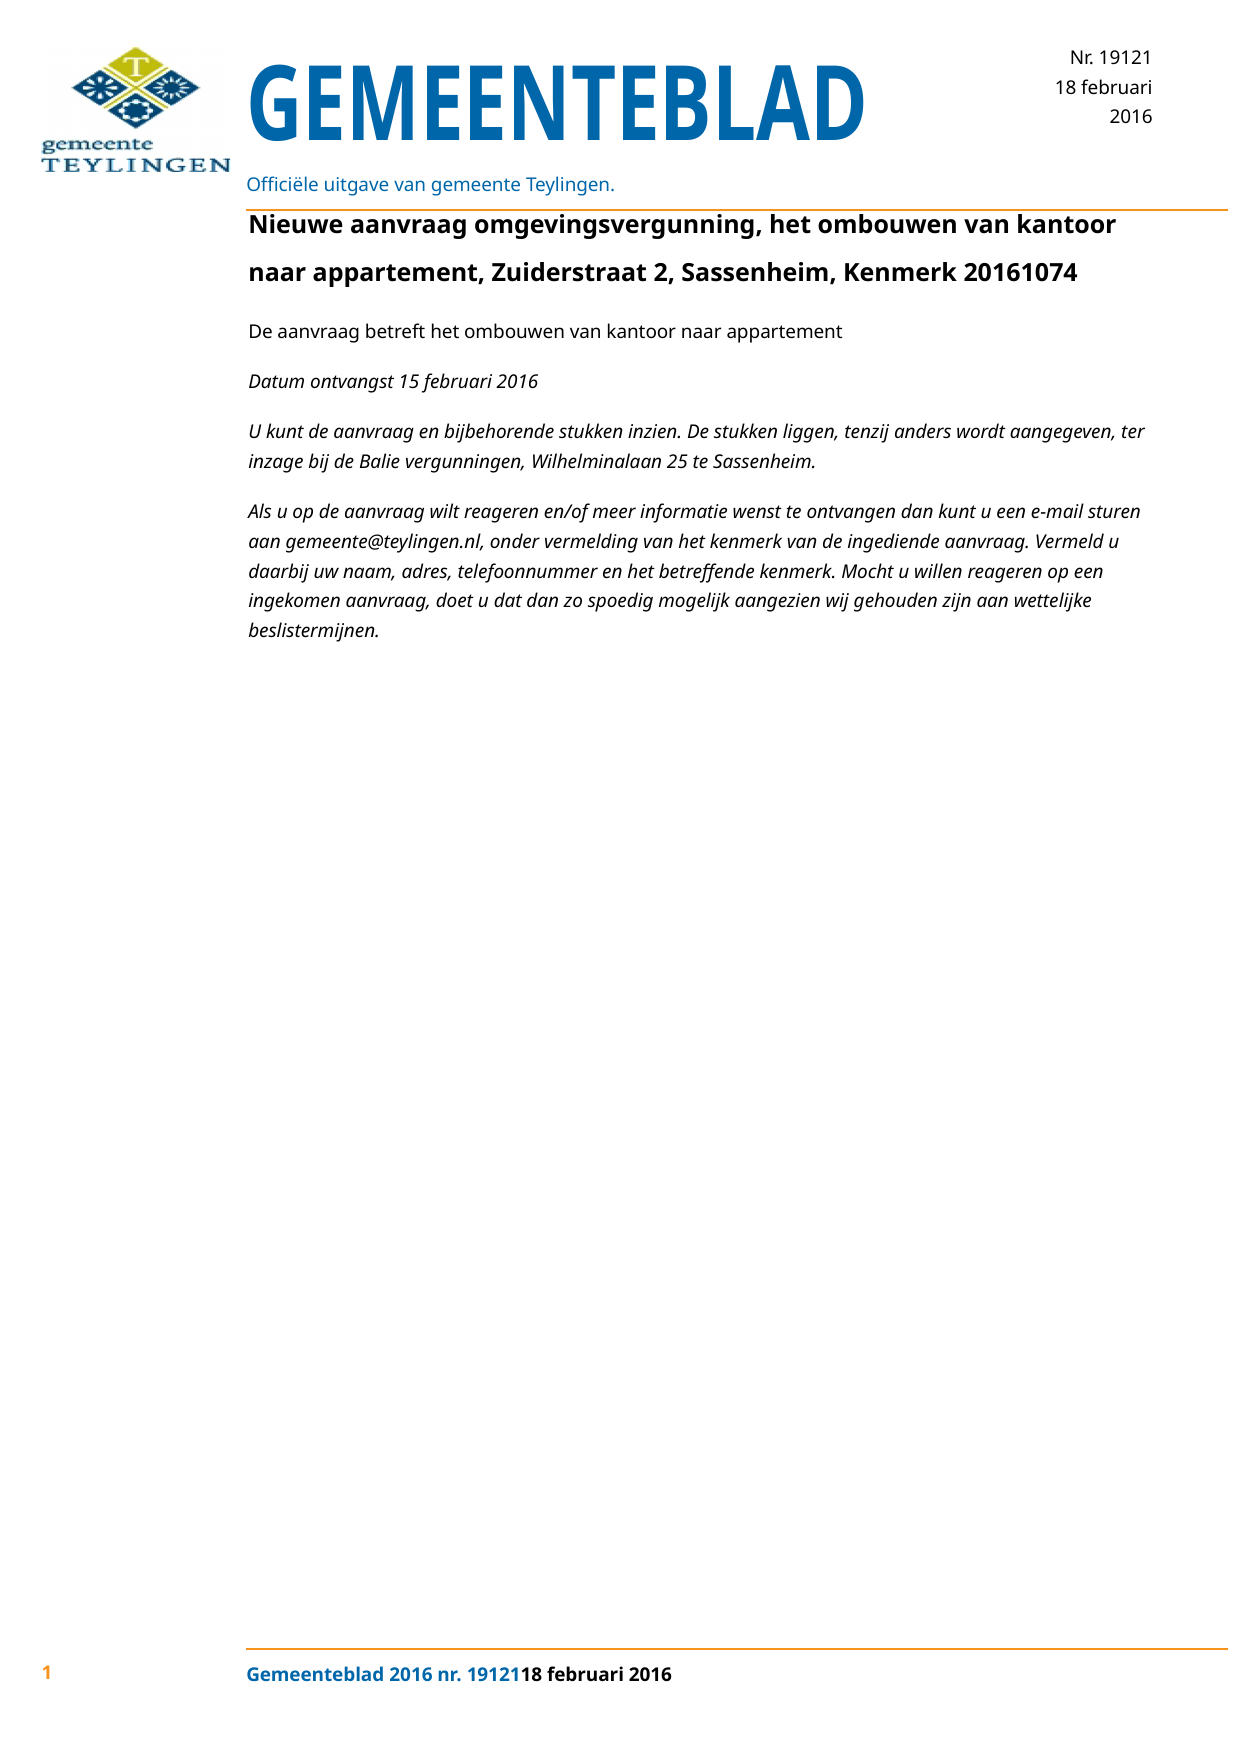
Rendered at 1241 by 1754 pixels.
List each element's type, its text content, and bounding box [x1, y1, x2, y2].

picture [41, 47, 231, 172]
text De aanvraag betreft het ombouwen van kantoor naar appartement [248, 318, 1152, 344]
text Datum ontvangst 15 februari 2016 [248, 368, 1152, 394]
text Nieuwe aanvraag omgevingsvergunning, het ombouwen van kantoor naar appartement, Zuiderstraat 2, Sassenheim, Kenmerk 20161074 [248, 211, 1152, 288]
text U kunt de aanvraag en bijbehorende stukken inzien. De stukken liggen, tenzij anders wordt aangegeven, ter inzage bij de Balie vergunningen, Wilhelminalaan 25 te Sassenheim. [248, 419, 1152, 474]
text Als u op de aanvraag wilt reageren en/of meer informatie wenst te ontvangen dan kunt u een e-mail sturen aan gemeente@teylingen.nl, onder vermelding van het kenmerk van de ingediende aanvraag. Vermeld u daarbij uw naam, adres, telefoonnummer en het betreffende kenmerk. Mocht u willen reageren op een ingekomen aanvraag, doet u dat dan zo spoedig mogelijk aangezien wij gehouden zijn aan wettelijke beslistermijnen. [248, 499, 1152, 643]
